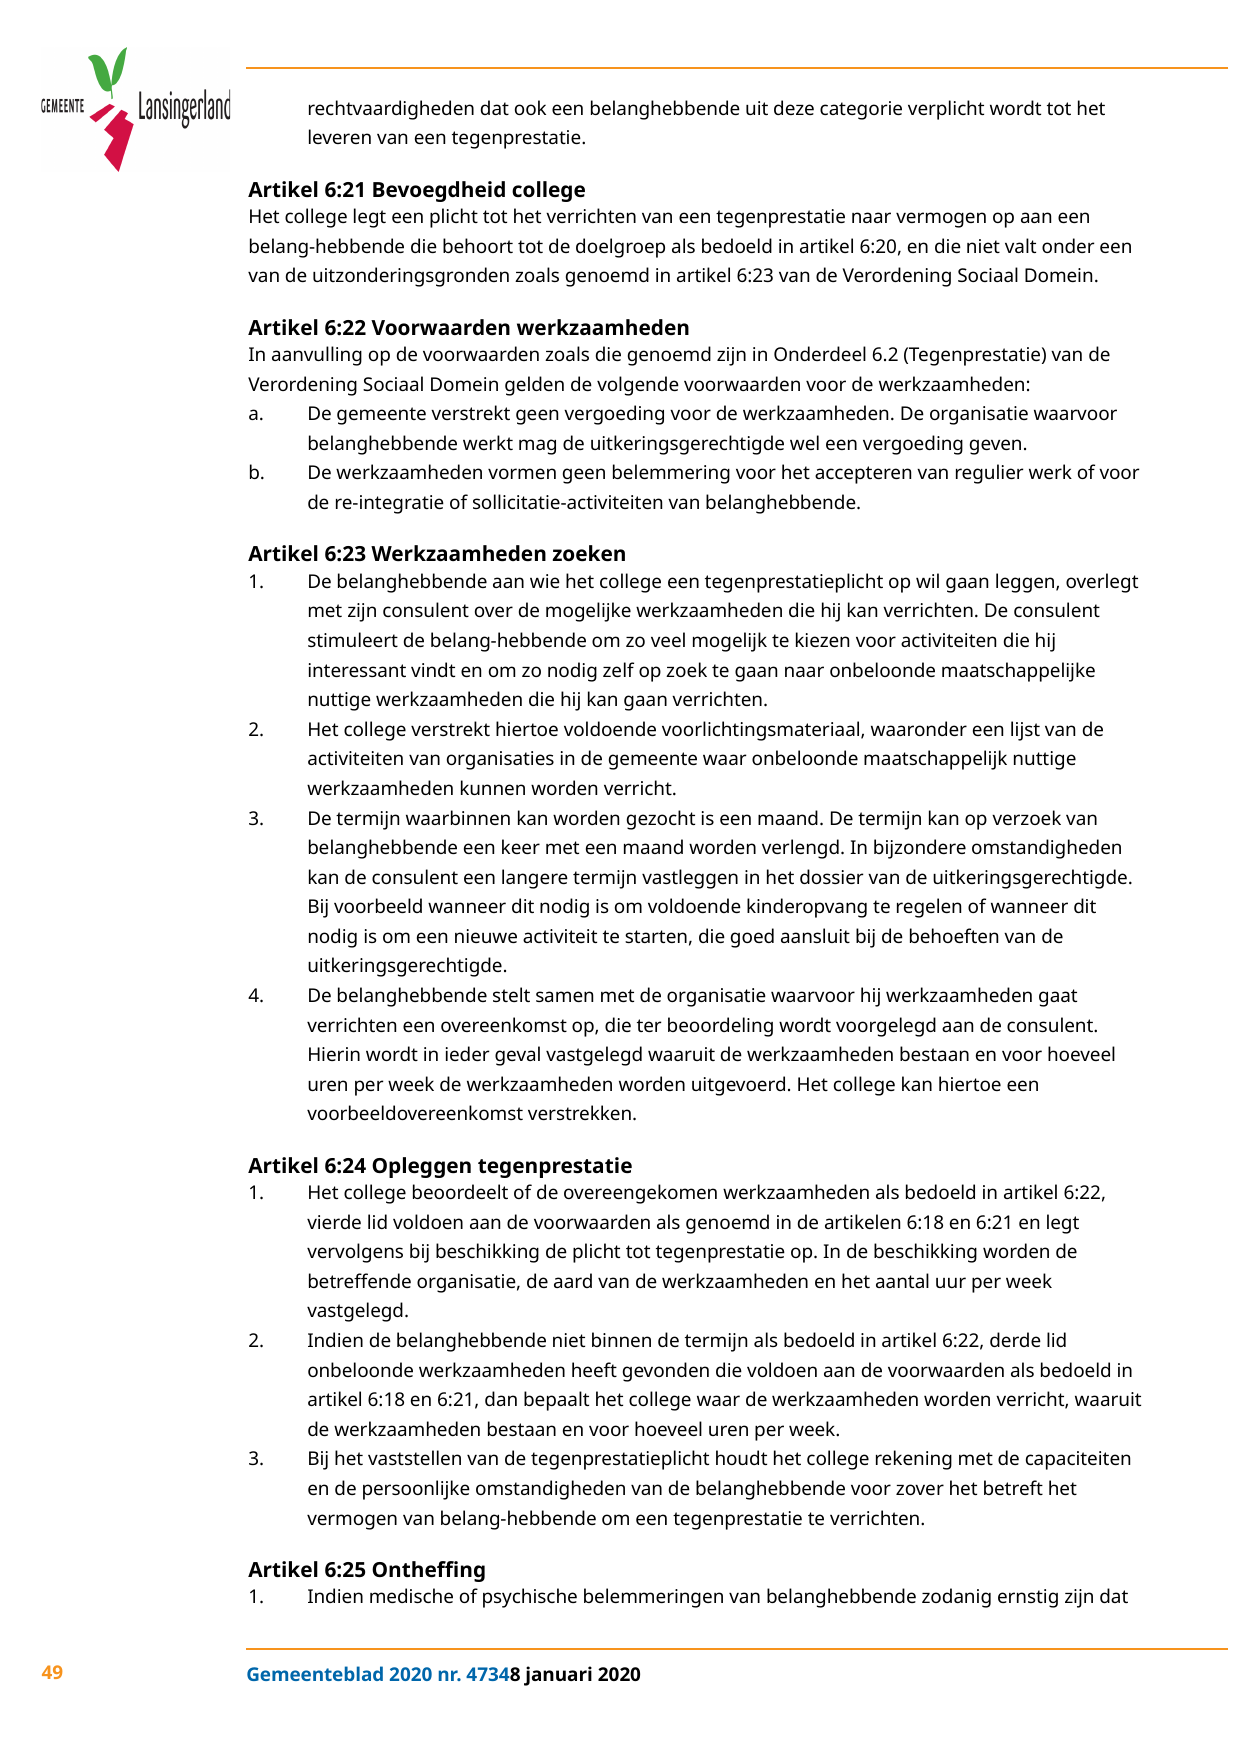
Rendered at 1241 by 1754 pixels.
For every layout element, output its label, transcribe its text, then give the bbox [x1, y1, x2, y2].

list Bij het vaststellen van de tegenprestatieplicht houdt het college rekening met de capaciteiten en de persoonlijke omstandigheden van de belanghebbende voor zover het betreft het vermogen van belang-hebbende om een tegenprestatie te verrichten. [248, 1446, 1152, 1531]
text Artikel 6:22 Voorwaarden werkzaamheden [248, 313, 1152, 341]
picture [41, 47, 231, 172]
list De belanghebbende aan wie het college een tegenprestatieplicht op wil gaan leggen, overlegt met zijn consulent over de mogelijke werkzaamheden die hij kan verrichten. De consulent stimuleert de belang-hebbende om zo veel mogelijk te kiezen voor activiteiten die hij interessant vindt en om zo nodig zelf op zoek te gaan naar onbeloonde maatschappelijke nuttige werkzaamheden die hij kan gaan verrichten. [248, 568, 1152, 712]
list De belanghebbende stelt samen met de organisatie waarvoor hij werkzaamheden gaat verrichten een overeenkomst op, die ter beoordeling wordt voorgelegd aan de consulent. Hierin wordt in ieder geval vastgelegd waaruit de werkzaamheden bestaan en voor hoeveel uren per week de werkzaamheden worden uitgevoerd. Het college kan hiertoe een voorbeeldovereenkomst verstrekken. [248, 982, 1152, 1126]
list De werkzaamheden vormen geen belemmering voor het accepteren van regulier werk of voor de re-integratie of sollicitatie-activiteiten van belanghebbende. [248, 459, 1152, 515]
list Indien medische of psychische belemmeringen van belanghebbende zodanig ernstig zijn dat [248, 1584, 1152, 1609]
list rechtvaardigheden dat ook een belanghebbende uit deze categorie verplicht wordt tot het leveren van een tegenprestatie. [248, 95, 1152, 150]
list Indien de belanghebbende niet binnen de termijn als bedoeld in artikel 6:22, derde lid onbeloonde werkzaamheden heeft gevonden die voldoen aan de voorwaarden als bedoeld in artikel 6:18 en 6:21, dan bepaalt het college waar de werkzaamheden worden verricht, waaruit de werkzaamheden bestaan en voor hoeveel uren per week. [248, 1327, 1152, 1442]
list Het college verstrekt hiertoe voldoende voorlichtingsmateriaal, waaronder een lijst van de activiteiten van organisaties in de gemeente waar onbeloonde maatschappelijk nuttige werkzaamheden kunnen worden verricht. [248, 716, 1152, 801]
list De termijn waarbinnen kan worden gezocht is een maand. De termijn kan op verzoek van belanghebbende een keer met een maand worden verlengd. In bijzondere omstandigheden kan de consulent een langere termijn vastleggen in het dossier van de uitkeringsgerechtigde. Bij voorbeeld wanneer dit nodig is om voldoende kinderopvang te regelen of wanneer dit nodig is om een nieuwe activiteit te starten, die goed aansluit bij de behoeften van de uitkeringsgerechtigde. [248, 805, 1152, 978]
text Artikel 6:23 Werkzaamheden zoeken [248, 539, 1152, 568]
text In aanvulling op de voorwaarden zoals die genoemd zijn in Onderdeel 6.2 (Tegenprestatie) van de Verordening Sociaal Domein gelden de volgende voorwaarden voor de werkzaamheden: [248, 341, 1152, 397]
list De gemeente verstrekt geen vergoeding voor de werkzaamheden. De organisatie waarvoor belanghebbende werkt mag de uitkeringsgerechtigde wel een vergoeding geven. [248, 400, 1152, 456]
text Het college legt een plicht tot het verrichten van een tegenprestatie naar vermogen op aan een belang-hebbende die behoort tot de doelgroep als bedoeld in artikel 6:20, en die niet valt onder een van de uitzonderingsgronden zoals genoemd in artikel 6:23 van de Verordening Sociaal Domein. [248, 203, 1152, 288]
text Artikel 6:24 Opleggen tegenprestatie [248, 1151, 1152, 1179]
list Het college beoordeelt of de overeengekomen werkzaamheden als bedoeld in artikel 6:22, vierde lid voldoen aan de voorwaarden als genoemd in de artikelen 6:18 en 6:21 en legt vervolgens bij beschikking de plicht tot tegenprestatie op. In de beschikking worden de betreffende organisatie, de aard van de werkzaamheden en het aantal uur per week vastgelegd. [248, 1179, 1152, 1323]
text Artikel 6:21 Bevoegdheid college [248, 175, 1152, 203]
text Artikel 6:25 Ontheffing [248, 1555, 1152, 1584]
